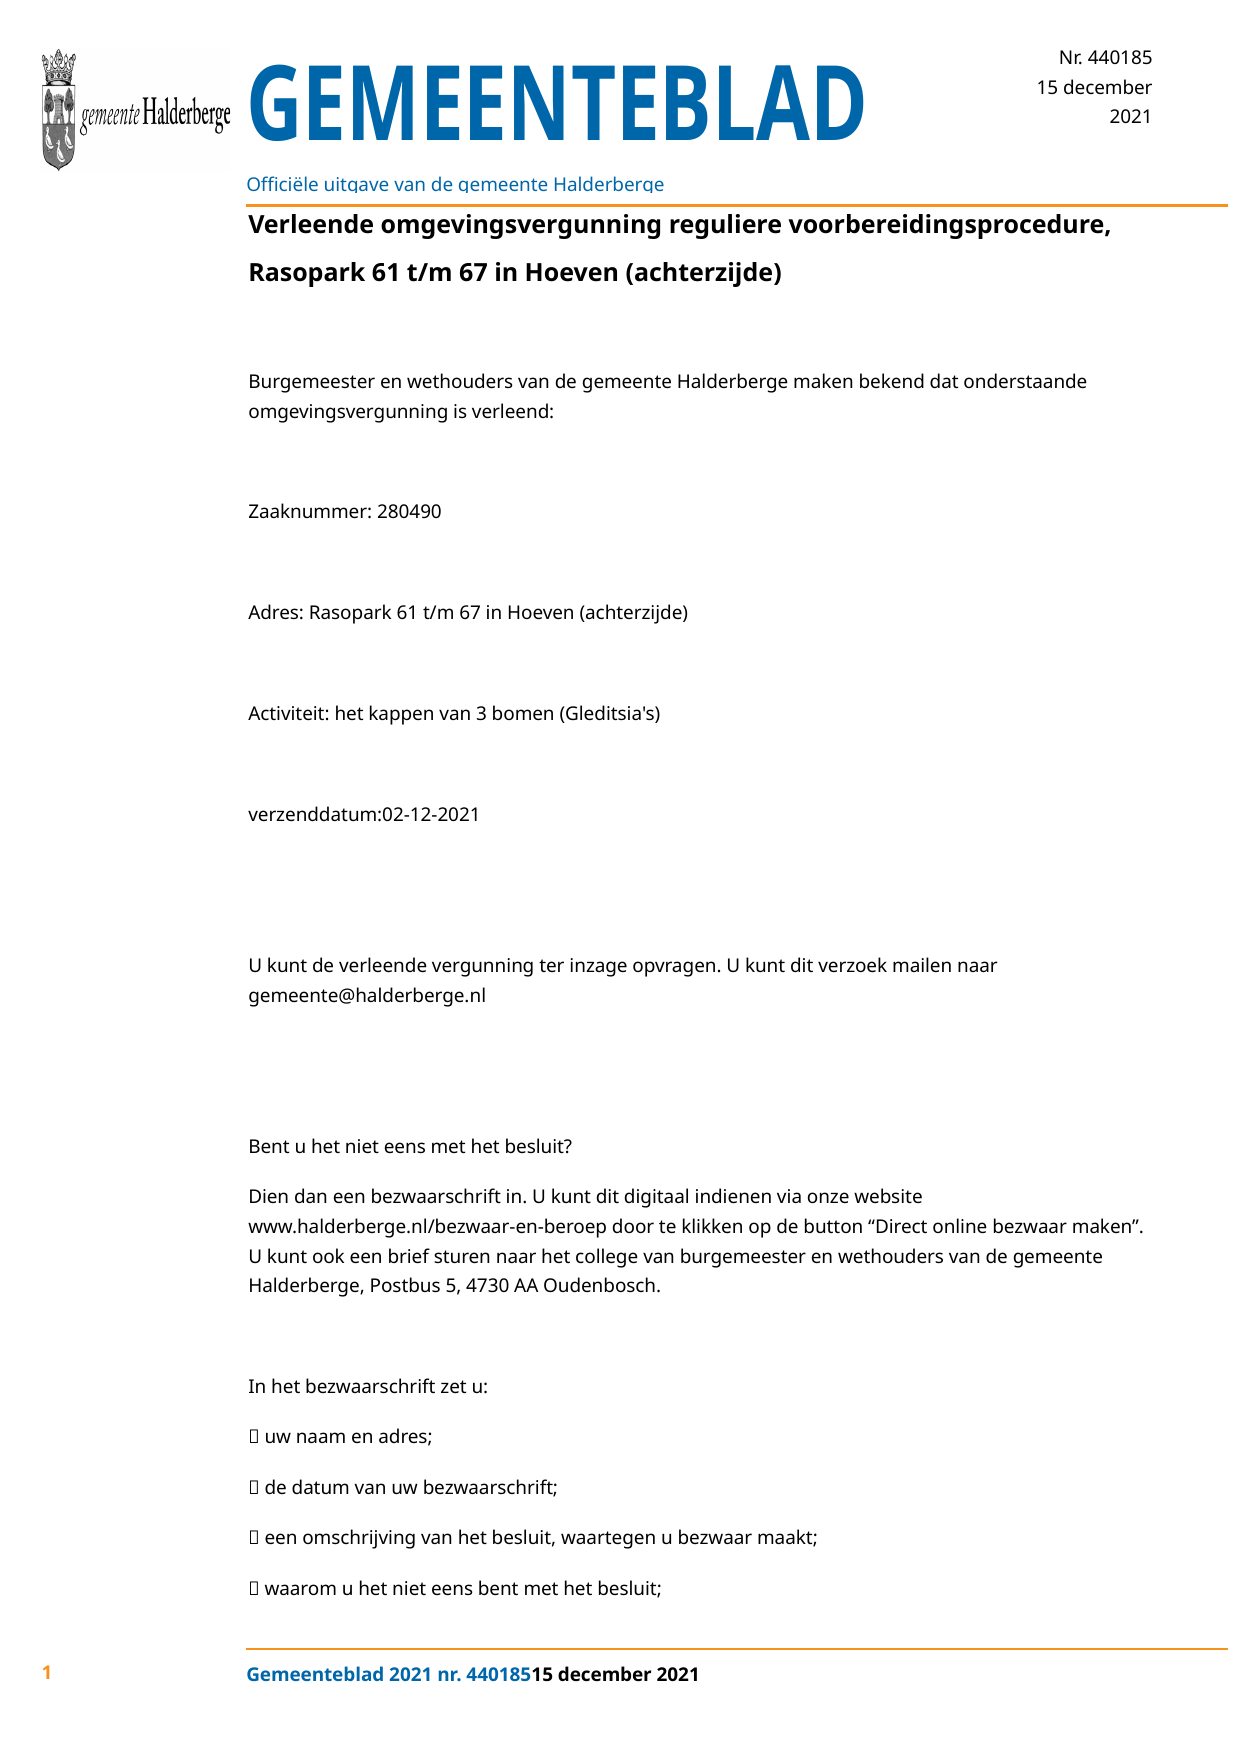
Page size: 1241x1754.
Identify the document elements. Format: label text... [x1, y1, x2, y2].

picture [41, 47, 231, 172]
text  waarom u het niet eens bent met het besluit; [248, 1575, 1152, 1601]
text Activiteit: het kappen van 3 bomen (Gleditsia's) [248, 700, 1152, 726]
text verzenddatum:02-12-2021 [248, 801, 1152, 827]
text In het bezwaarschrift zet u: [248, 1373, 1152, 1399]
text Bent u het niet eens met het besluit? [248, 1133, 1152, 1159]
text  een omschrijving van het besluit, waartegen u bezwaar maakt; [248, 1524, 1152, 1550]
text Dien dan een bezwaarschrift in. U kunt dit digitaal indienen via onze website www.halderberge.nl/bezwaar-en-beroep door te klikken op de button “Direct online bezwaar maken”. U kunt ook een brief sturen naar het college van burgemeester en wethouders van de gemeente Halderberge, Postbus 5, 4730 AA Oudenbosch. [248, 1184, 1152, 1298]
text  uw naam en adres; [248, 1424, 1152, 1449]
text Burgemeester en wethouders van de gemeente Halderberge maken bekend dat onderstaande omgevingsvergunning is verleend: [248, 368, 1152, 424]
text U kunt de verleende vergunning ter inzage opvragen. U kunt dit verzoek mailen naar gemeente@halderberge.nl [248, 952, 1152, 1008]
text  de datum van uw bezwaarschrift; [248, 1474, 1152, 1500]
text Verleende omgevingsvergunning reguliere voorbereidingsprocedure, Rasopark 61 t/m 67 in Hoeven (achterzijde) [248, 207, 1152, 288]
text Zaaknummer: 280490 [248, 499, 1152, 524]
text Adres: Rasopark 61 t/m 67 in Hoeven (achterzijde) [248, 599, 1152, 625]
